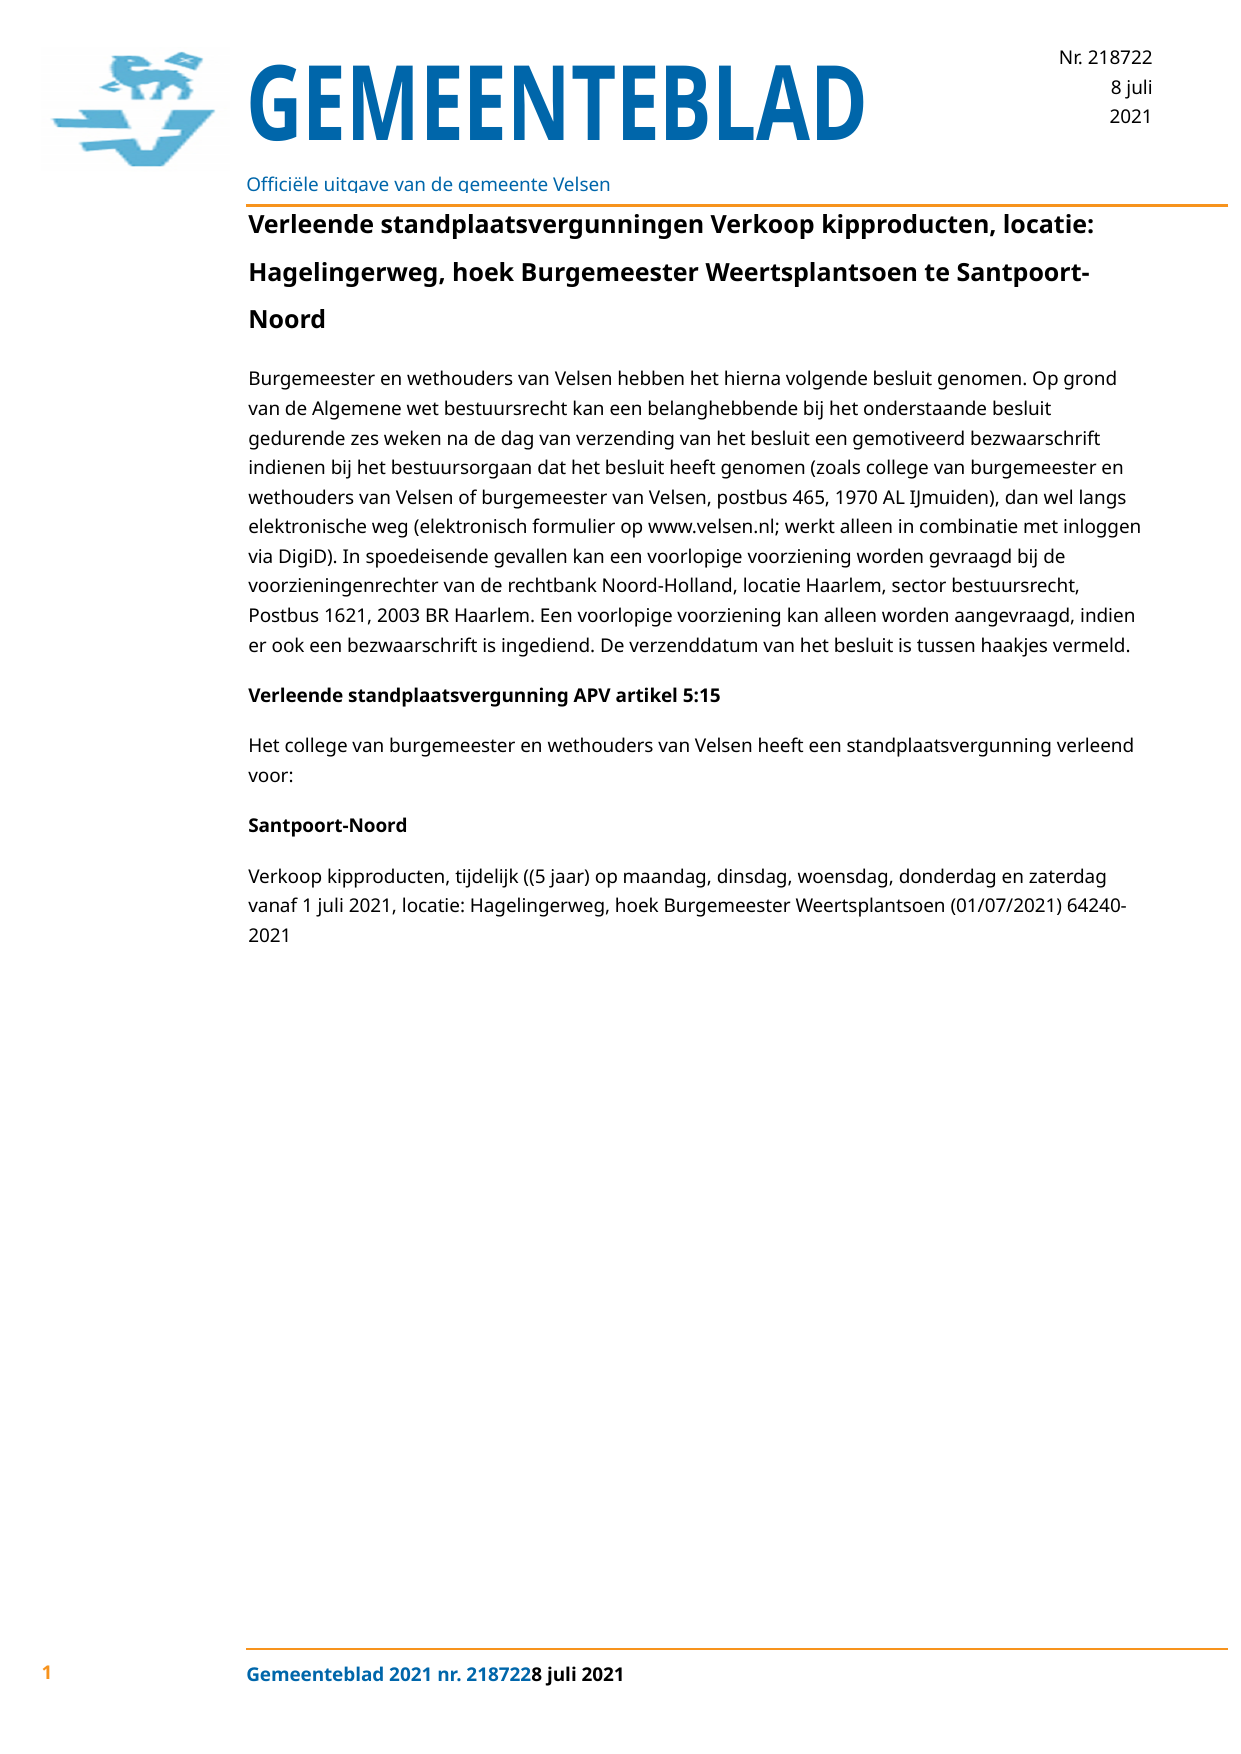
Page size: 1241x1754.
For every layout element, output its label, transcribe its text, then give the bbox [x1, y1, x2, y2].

text Santpoort-Noord [248, 813, 1152, 838]
text Verkoop kipproducten, tijdelijk ((5 jaar) op maandag, dinsdag, woensdag, donderdag en zaterdag vanaf 1 juli 2021, locatie: Hagelingerweg, hoek Burgemeester Weertsplantsoen (01/07/2021) 64240-2021 [248, 863, 1152, 948]
text Verleende standplaatsvergunning APV artikel 5:15 [248, 682, 1152, 708]
text Burgemeester en wethouders van Velsen hebben het hierna volgende besluit genomen. Op grond van de Algemene wet bestuursrecht kan een belanghebbende bij het onderstaande besluit gedurende zes weken na de dag van verzending van het besluit een gemotiveerd bezwaarschrift indienen bij het bestuursorgaan dat het besluit heeft genomen (zoals college van burgemeester en wethouders van Velsen of burgemeester van Velsen, postbus 465, 1970 AL IJmuiden), dan wel langs elektronische weg (elektronisch formulier op www.velsen.nl; werkt alleen in combinatie met inloggen via DigiD). In spoedeisende gevallen kan een voorlopige voorziening worden gevraagd bij de voorzieningenrechter van de rechtbank Noord-Holland, locatie Haarlem, sector bestuursrecht, Postbus 1621, 2003 BR Haarlem. Een voorlopige voorziening kan alleen worden aangevraagd, indien er ook een bezwaarschrift is ingediend. De verzenddatum van het besluit is tussen haakjes vermeld. [248, 366, 1152, 657]
text Verleende standplaatsvergunningen Verkoop kipproducten, locatie: Hagelingerweg, hoek Burgemeester Weertsplantsoen te Santpoort-Noord [248, 207, 1152, 336]
picture [41, 47, 231, 172]
text Het college van burgemeester en wethouders van Velsen heeft een standplaatsvergunning verleend voor: [248, 733, 1152, 788]
